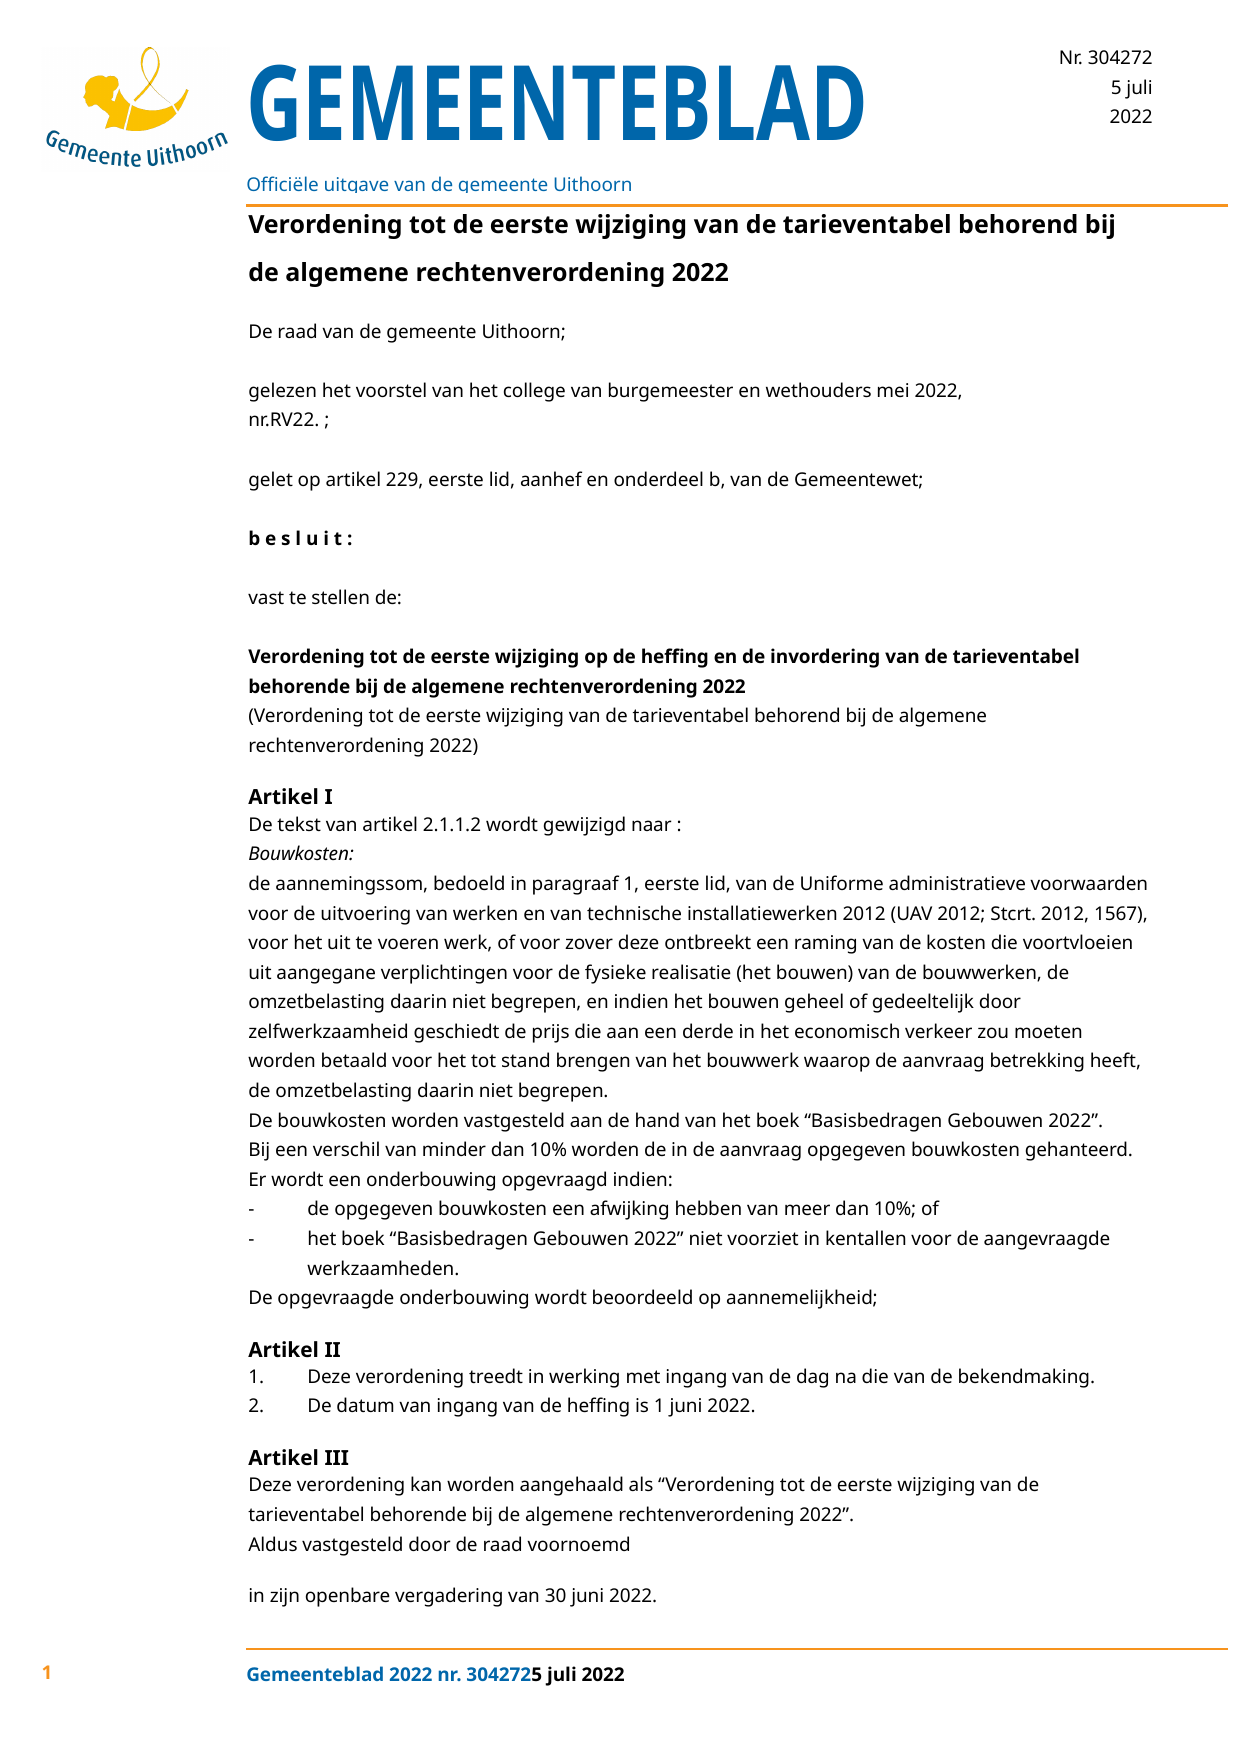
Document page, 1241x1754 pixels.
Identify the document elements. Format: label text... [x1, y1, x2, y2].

list de opgegeven bouwkosten een afwijking hebben van meer dan 10%; of [248, 1196, 1152, 1221]
list het boek “Basisbedragen Gebouwen 2022” niet voorziet in kentallen voor de aangevraagde werkzaamheden. [248, 1225, 1152, 1280]
text b e s l u i t : [248, 525, 1152, 551]
text Artikel III [248, 1443, 1152, 1472]
text Aldus vastgesteld door de raad voornoemd [248, 1531, 1152, 1556]
text De raad van de gemeente Uithoorn; [248, 318, 1152, 344]
text Deze verordening kan worden aangehaald als “Verordening tot de eerste wijziging van de tarieventabel behorende bij de algemene rechtenverordening 2022”. [248, 1472, 1152, 1527]
text in zijn openbare vergadering van 30 juni 2022. [248, 1582, 1152, 1608]
text Artikel II [248, 1335, 1152, 1363]
text vast te stellen de: [248, 584, 1152, 610]
text gelezen het voorstel van het college van burgemeester en wethouders mei 2022, [248, 377, 1152, 403]
text Bouwkosten: [248, 841, 1152, 866]
text nr.RV22. ; [248, 407, 1152, 432]
text gelet op artikel 229, eerste lid, aanhef en onderdeel b, van de Gemeentewet; [248, 466, 1152, 492]
text Bij een verschil van minder dan 10% worden de in de aanvraag opgegeven bouwkosten gehanteerd. [248, 1136, 1152, 1162]
text (Verordening tot de eerste wijziging van de tarieventabel behorend bij de algemene rechtenverordening 2022) [248, 702, 1152, 758]
text De opgevraagde onderbouwing wordt beoordeeld op aannemelijkheid; [248, 1284, 1152, 1310]
picture [41, 47, 231, 172]
text Er wordt een onderbouwing opgevraagd indien: [248, 1166, 1152, 1192]
text De bouwkosten worden vastgesteld aan de hand van het boek “Basisbedragen Gebouwen 2022”. [248, 1107, 1152, 1132]
list De datum van ingang van de heffing is 1 juni 2022. [248, 1393, 1152, 1418]
text de aannemingssom, bedoeld in paragraaf 1, eerste lid, van de Uniforme administratieve voorwaarden voor de uitvoering van werken en van technische installatiewerken 2012 (UAV 2012; Stcrt. 2012, 1567), voor het uit te voeren werk, of voor zover deze ontbreekt een raming van de kosten die voortvloeien uit aangegane verplichtingen voor de fysieke realisatie (het bouwen) van de bouwwerken, de omzetbelasting daarin niet begrepen, en indien het bouwen geheel of gedeeltelijk door zelfwerkzaamheid geschiedt de prijs die aan een derde in het economisch verkeer zou moeten worden betaald voor het tot stand brengen van het bouwwerk waarop de aanvraag betrekking heeft, de omzetbelasting daarin niet begrepen. [248, 870, 1152, 1103]
text Verordening tot de eerste wijziging van de tarieventabel behorend bij de algemene rechtenverordening 2022 [248, 207, 1152, 288]
text De tekst van artikel 2.1.1.2 wordt gewijzigd naar : [248, 811, 1152, 837]
list Deze verordening treedt in werking met ingang van de dag na die van de bekendmaking. [248, 1363, 1152, 1389]
text Verordening tot de eerste wijziging op de heffing en de invordering van de tarieventabel behorende bij de algemene rechtenverordening 2022 [248, 643, 1152, 699]
text Artikel I [248, 782, 1152, 811]
